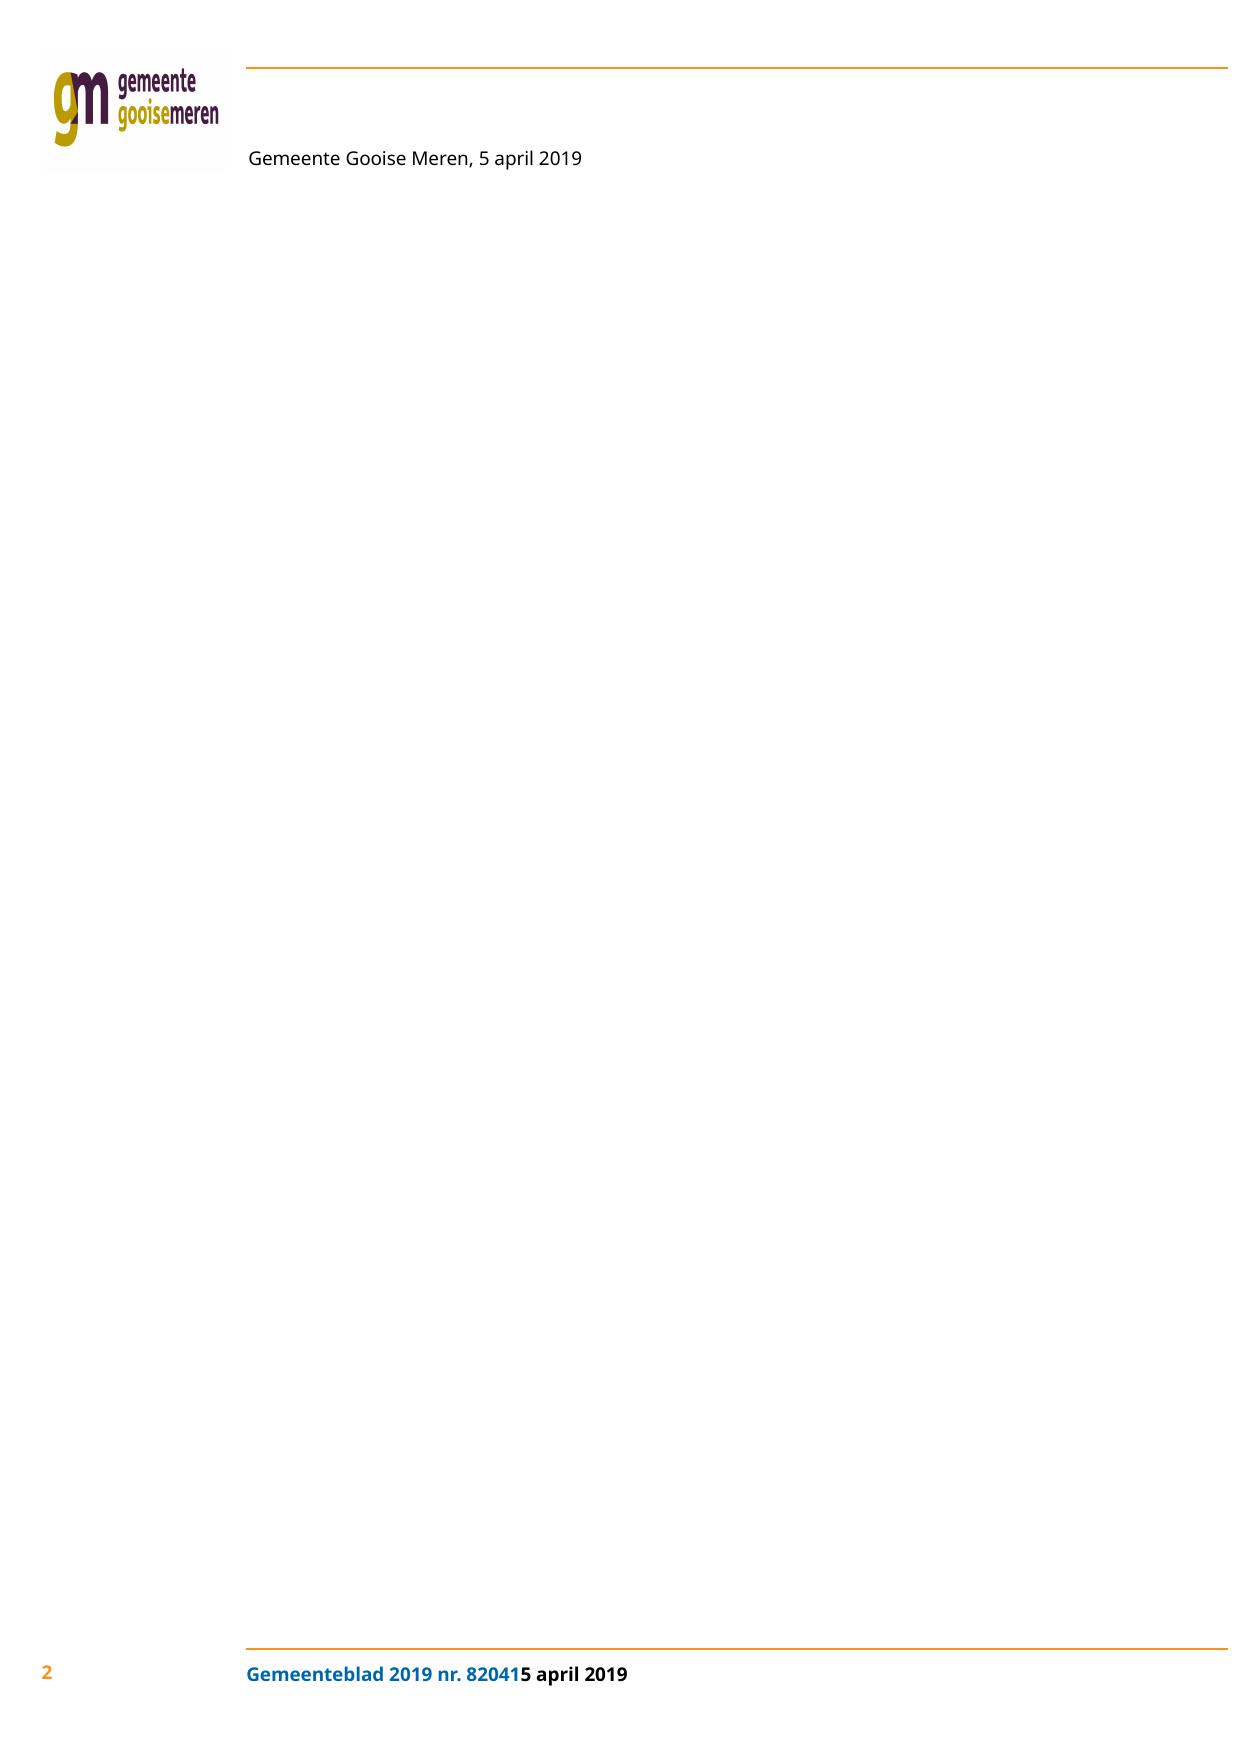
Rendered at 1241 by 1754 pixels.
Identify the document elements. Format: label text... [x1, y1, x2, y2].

text Gemeente Gooise Meren, 5 april 2019 [248, 145, 1152, 171]
picture [41, 47, 231, 172]
